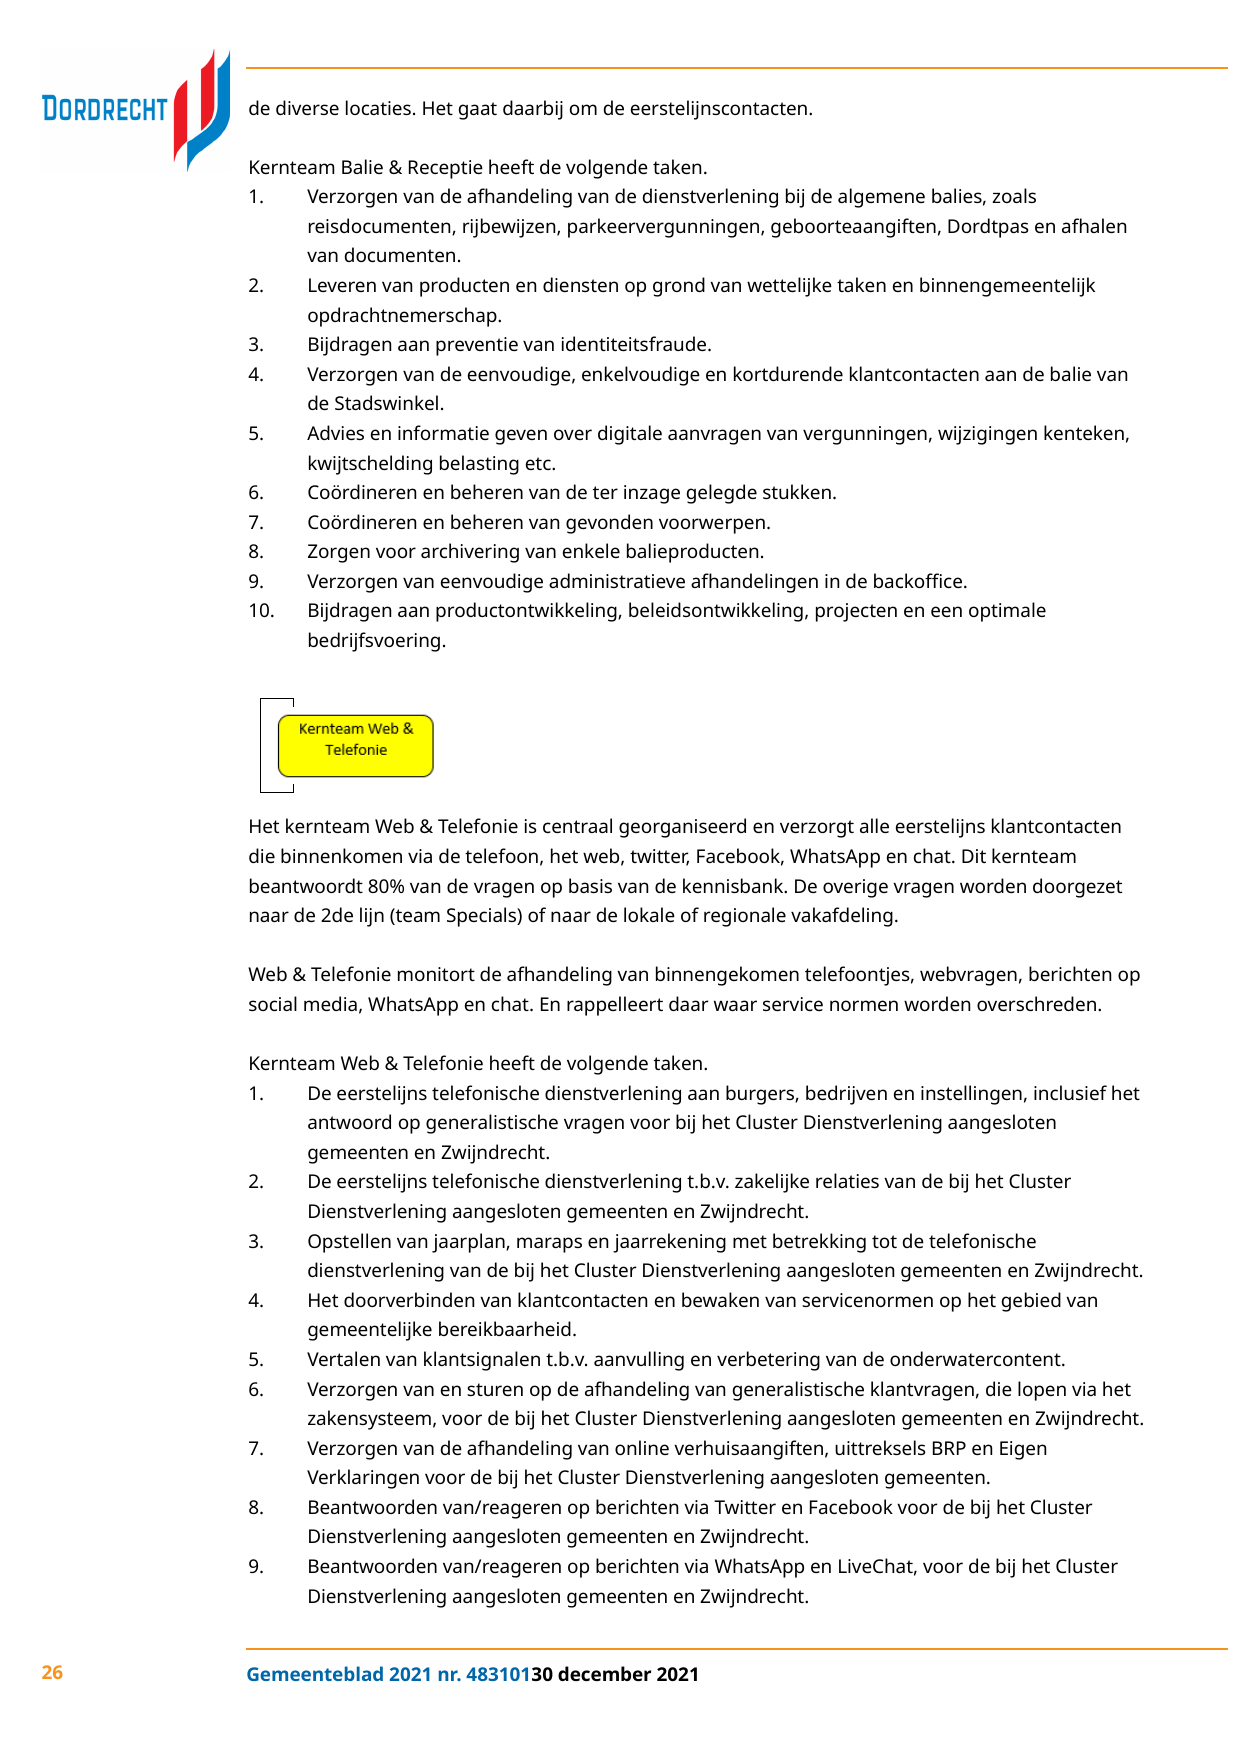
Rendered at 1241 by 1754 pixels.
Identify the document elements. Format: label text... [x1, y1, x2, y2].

text Kernteam Balie & Receptie heeft de volgende taken. [248, 154, 1152, 180]
list Het doorverbinden van klantcontacten en bewaken van servicenormen op het gebied van gemeentelijke bereikbaarheid. [248, 1287, 1152, 1342]
list De eerstelijns telefonische dienstverlening t.b.v. zakelijke relaties van de bij het Cluster Dienstverlening aangesloten gemeenten en Zwijndrecht. [248, 1169, 1152, 1224]
list Beantwoorden van/reageren op berichten via Twitter en Facebook voor de bij het Cluster Dienstverlening aangesloten gemeenten en Zwijndrecht. [248, 1494, 1152, 1549]
list Zorgen voor archivering van enkele balieproducten. [248, 538, 1152, 564]
list Coördineren en beheren van de ter inzage gelegde stukken. [248, 479, 1152, 505]
picture [41, 47, 231, 172]
list Verzorgen van de eenvoudige, enkelvoudige en kortdurende klantcontacten aan de balie van de Stadswinkel. [248, 361, 1152, 416]
list Leveren van producten en diensten op grond van wettelijke taken en binnengemeentelijk opdrachtnemerschap. [248, 272, 1152, 328]
text Het kernteam Web & Telefonie is centraal georganiseerd en verzorgt alle eerstelijns klantcontacten die binnenkomen via de telefoon, het web, twitter, Facebook, WhatsApp en chat. Dit kernteam beantwoordt 80% van de vragen op basis van de kennisbank. De overige vragen worden doorgezet naar de 2de lijn (team Specials) of naar de lokale of regionale vakafdeling. [248, 814, 1152, 928]
list Verzorgen van de afhandeling van de dienstverlening bij de algemene balies, zoals reisdocumenten, rijbewijzen, parkeervergunningen, geboorteaangiften, Dordtpas en afhalen van documenten. [248, 183, 1152, 268]
list Advies en informatie geven over digitale aanvragen van vergunningen, wijzigingen kenteken, kwijtschelding belasting etc. [248, 420, 1152, 476]
picture [268, 707, 447, 784]
text Kernteam Web & Telefonie heeft de volgende taken. [248, 1050, 1152, 1076]
list Opstellen van jaarplan, maraps en jaarrekening met betrekking tot de telefonische dienstverlening van de bij het Cluster Dienstverlening aangesloten gemeenten en Zwijndrecht. [248, 1228, 1152, 1283]
list Verzorgen van de afhandeling van online verhuisaangiften, uittreksels BRP en Eigen Verklaringen voor de bij het Cluster Dienstverlening aangesloten gemeenten. [248, 1435, 1152, 1490]
list Beantwoorden van/reageren op berichten via WhatsApp en LiveChat, voor de bij het Cluster Dienstverlening aangesloten gemeenten en Zwijndrecht. [248, 1553, 1152, 1609]
list Coördineren en beheren van gevonden voorwerpen. [248, 509, 1152, 535]
list De eerstelijns telefonische dienstverlening aan burgers, bedrijven en instellingen, inclusief het antwoord op generalistische vragen voor bij het Cluster Dienstverlening aangesloten gemeenten en Zwijndrecht. [248, 1080, 1152, 1165]
list Vertalen van klantsignalen t.b.v. aanvulling en verbetering van de onderwatercontent. [248, 1346, 1152, 1372]
text de diverse locaties. Het gaat daarbij om de eerstelijnscontacten. [248, 95, 1152, 121]
text Web & Telefonie monitort de afhandeling van binnengekomen telefoontjes, webvragen, berichten op social media, WhatsApp en chat. En rappelleert daar waar service normen worden overschreden. [248, 962, 1152, 1017]
list Bijdragen aan productontwikkeling, beleidsontwikkeling, projecten en een optimale bedrijfsvoering. [248, 598, 1152, 653]
list Verzorgen van en sturen op de afhandeling van generalistische klantvragen, die lopen via het zakensysteem, voor de bij het Cluster Dienstverlening aangesloten gemeenten en Zwijndrecht. [248, 1376, 1152, 1431]
list Bijdragen aan preventie van identiteitsfraude. [248, 331, 1152, 357]
list Verzorgen van eenvoudige administratieve afhandelingen in de backoffice. [248, 568, 1152, 594]
